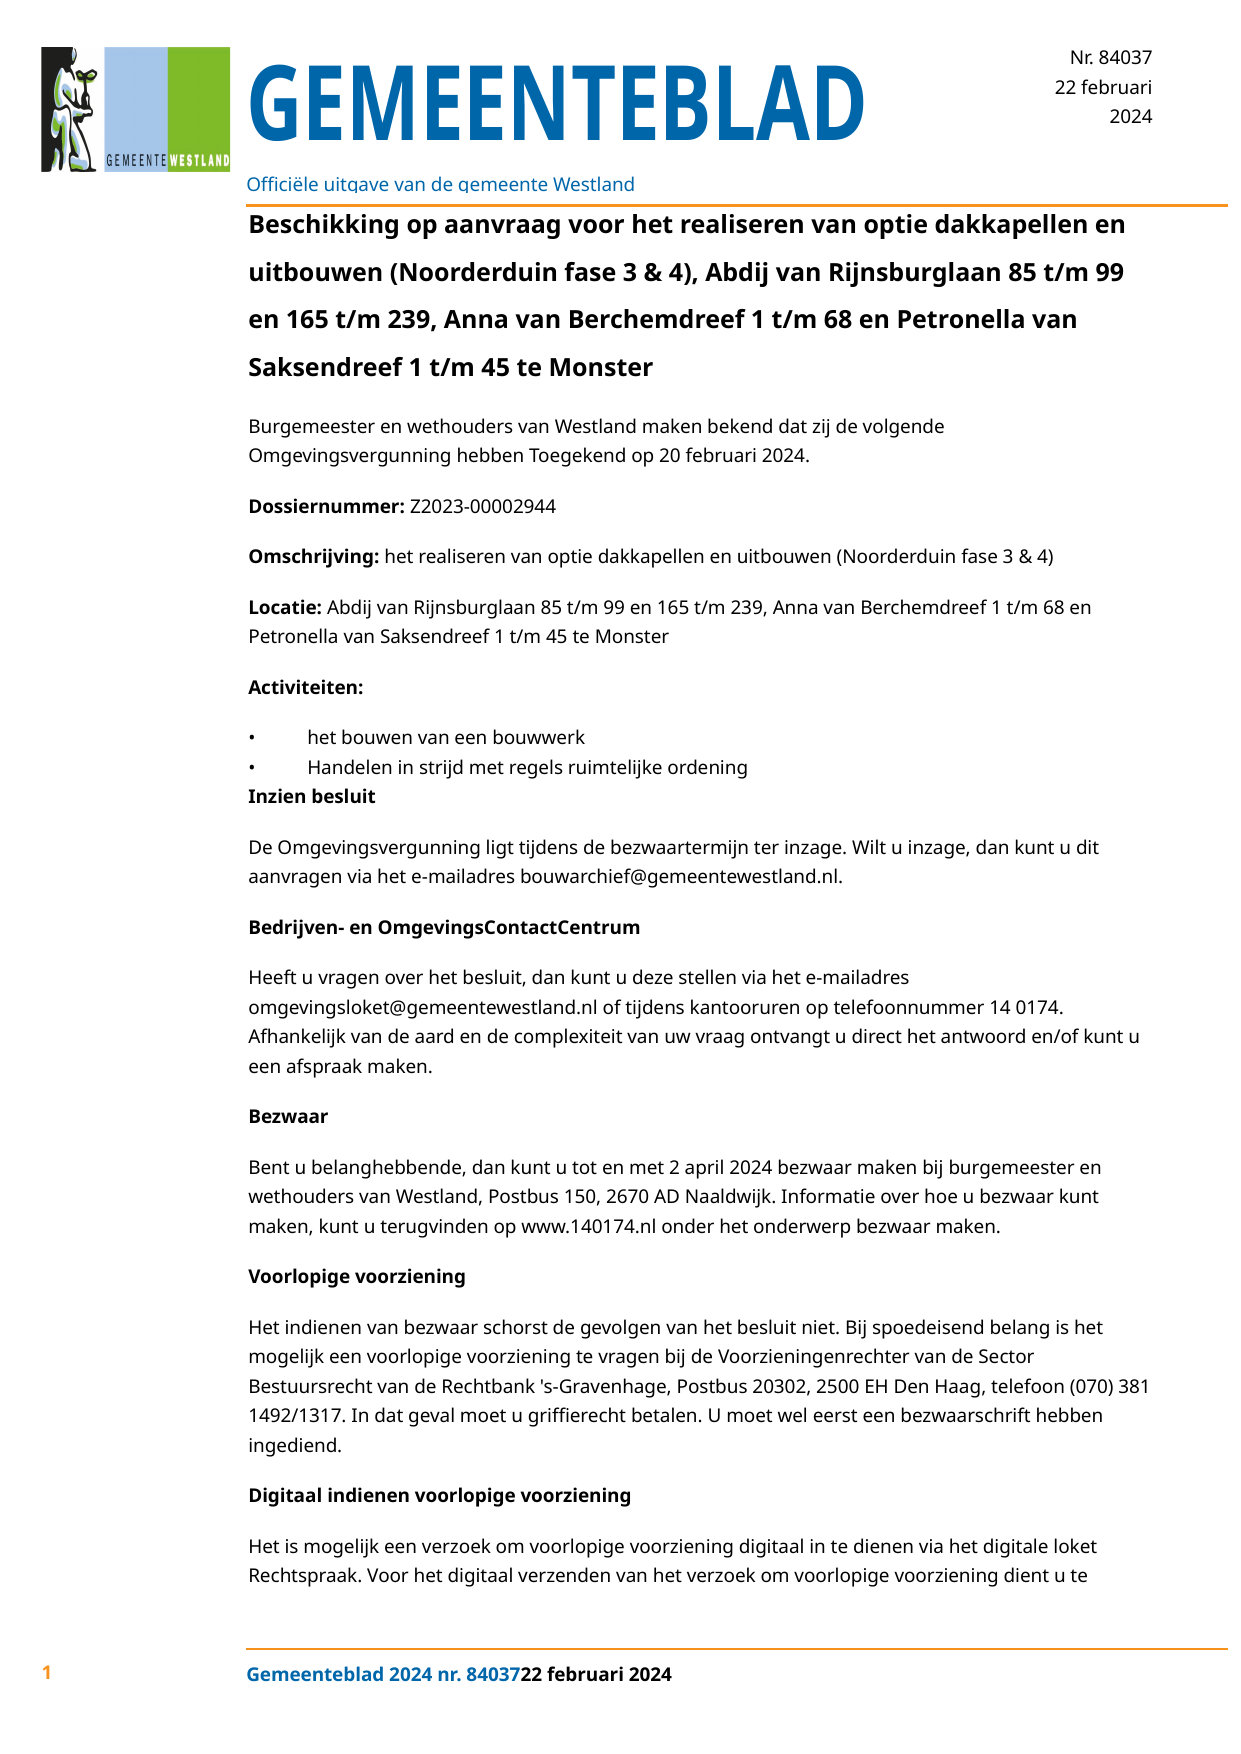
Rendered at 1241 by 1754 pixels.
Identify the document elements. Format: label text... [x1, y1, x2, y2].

text Voorlopige voorziening [248, 1263, 1152, 1289]
text Inzien besluit [248, 783, 1152, 809]
text Bedrijven- en OmgevingsContactCentrum [248, 914, 1152, 940]
text Bezwaar [248, 1103, 1152, 1129]
text Activiteiten: [248, 674, 1152, 700]
list Handelen in strijd met regels ruimtelijke ordening [248, 754, 1152, 780]
text Het is mogelijk een verzoek om voorlopige voorziening digitaal in te dienen via het digitale loket Rechtspraak. Voor het digitaal verzenden van het verzoek om voorlopige voorziening dient u te [248, 1533, 1152, 1588]
text Omschrijving: het realiseren van optie dakkapellen en uitbouwen (Noorderduin fase 3 & 4) [248, 543, 1152, 569]
text Digitaal indienen voorlopige voorziening [248, 1483, 1152, 1508]
text Locatie: Abdij van Rijnsburglaan 85 t/m 99 en 165 t/m 239, Anna van Berchemdreef 1 t/m 68 en Petronella van Saksendreef 1 t/m 45 te Monster [248, 594, 1152, 649]
picture [41, 47, 231, 172]
text De Omgevingsvergunning ligt tijdens de bezwaartermijn ter inzage. Wilt u inzage, dan kunt u dit aanvragen via het e-mailadres bouwarchief@gemeentewestland.nl. [248, 834, 1152, 889]
text Beschikking op aanvraag voor het realiseren van optie dakkapellen en uitbouwen (Noorderduin fase 3 & 4), Abdij van Rijnsburglaan 85 t/m 99 en 165 t/m 239, Anna van Berchemdreef 1 t/m 68 en Petronella van Saksendreef 1 t/m 45 te Monster [248, 207, 1152, 384]
text Heeft u vragen over het besluit, dan kunt u deze stellen via het e-mailadres omgevingsloket@gemeentewestland.nl of tijdens kantooruren op telefoonnummer 14 0174. Afhankelijk van de aard en de complexiteit van uw vraag ontvangt u direct het antwoord en/of kunt u een afspraak maken. [248, 964, 1152, 1079]
text Het indienen van bezwaar schorst de gevolgen van het besluit niet. Bij spoedeisend belang is het mogelijk een voorlopige voorziening te vragen bij de Voorzieningenrechter van de Sector Bestuursrecht van de Rechtbank 's-Gravenhage, Postbus 20302, 2500 EH Den Haag, telefoon (070) 381 1492/1317. In dat geval moet u griffierecht betalen. U moet wel eerst een bezwaarschrift hebben ingediend. [248, 1314, 1152, 1458]
text Dossiernummer: Z2023-00002944 [248, 493, 1152, 519]
list het bouwen van een bouwwerk [248, 724, 1152, 750]
text Bent u belanghebbende, dan kunt u tot en met 2 april 2024 bezwaar maken bij burgemeester en wethouders van Westland, Postbus 150, 2670 AD Naaldwijk. Informatie over hoe u bezwaar kunt maken, kunt u terugvinden op www.140174.nl onder het onderwerp bezwaar maken. [248, 1154, 1152, 1239]
text Burgemeester en wethouders van Westland maken bekend dat zij de volgende Omgevingsvergunning hebben Toegekend op 20 februari 2024. [248, 413, 1152, 468]
